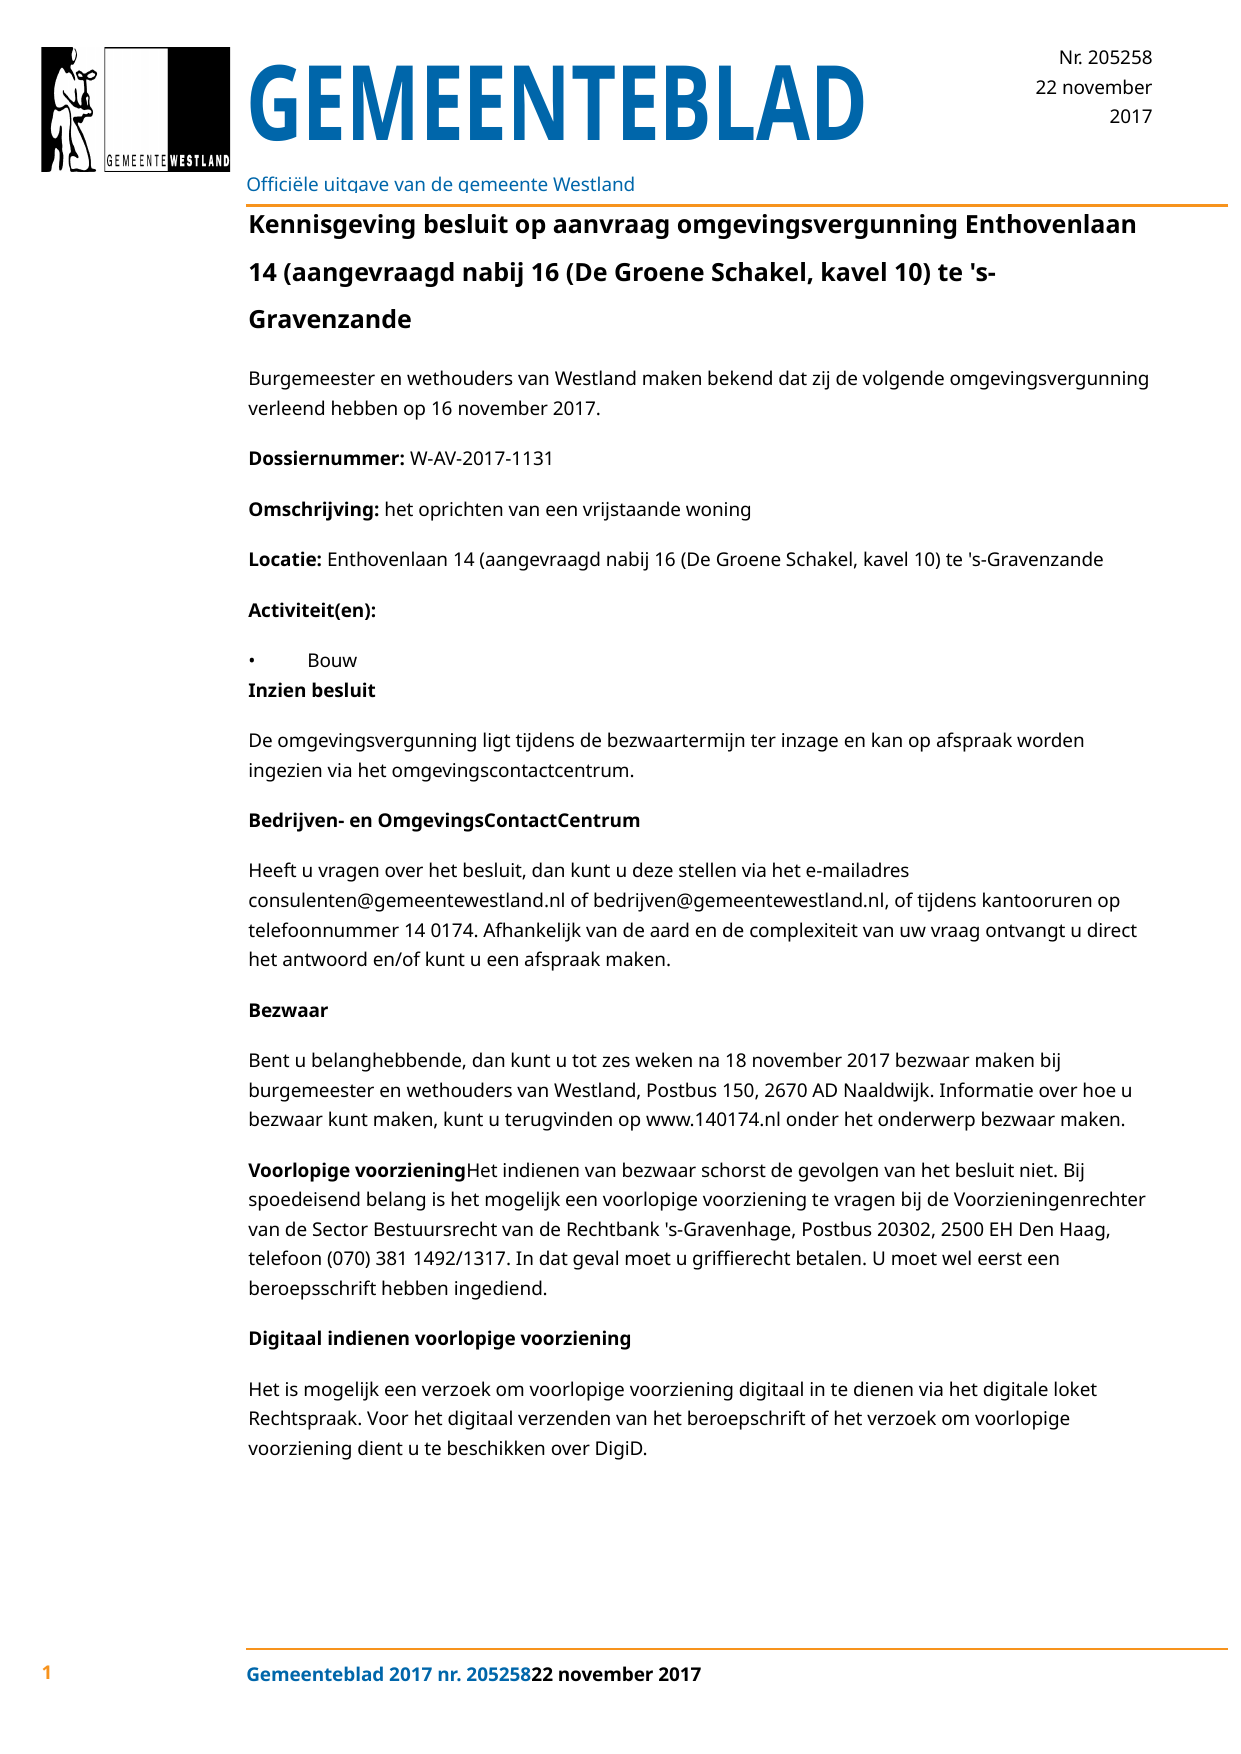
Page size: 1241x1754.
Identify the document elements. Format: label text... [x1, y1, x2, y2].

list Bouw [248, 647, 1152, 673]
text Omschrijving: het oprichten van een vrijstaande woning [248, 496, 1152, 522]
text Digitaal indienen voorlopige voorziening [248, 1326, 1152, 1351]
text Activiteit(en): [248, 597, 1152, 622]
text Burgemeester en wethouders van Westland maken bekend dat zij de volgende omgevingsvergunning verleend hebben op 16 november 2017. [248, 366, 1152, 421]
text Inzien besluit [248, 677, 1152, 702]
text Kennisgeving besluit op aanvraag omgevingsvergunning Enthovenlaan 14 (aangevraagd nabij 16 (De Groene Schakel, kavel 10) te 's-Gravenzande [248, 207, 1152, 336]
text Bezwaar [248, 997, 1152, 1022]
text De omgevingsvergunning ligt tijdens de bezwaartermijn ter inzage en kan op afspraak worden ingezien via het omgevingscontactcentrum. [248, 727, 1152, 782]
text Bedrijven- en OmgevingsContactCentrum [248, 807, 1152, 833]
text Dossiernummer: W-AV-2017-1131 [248, 446, 1152, 471]
text Locatie: Enthovenlaan 14 (aangevraagd nabij 16 (De Groene Schakel, kavel 10) te 's-Gravenzande [248, 546, 1152, 572]
text Bent u belanghebbende, dan kunt u tot zes weken na 18 november 2017 bezwaar maken bij burgemeester en wethouders van Westland, Postbus 150, 2670 AD Naaldwijk. Informatie over hoe u bezwaar kunt maken, kunt u terugvinden op www.140174.nl onder het onderwerp bezwaar maken. [248, 1047, 1152, 1132]
text Het is mogelijk een verzoek om voorlopige voorziening digitaal in te dienen via het digitale loket Rechtspraak. Voor het digitaal verzenden van het beroepschrift of het verzoek om voorlopige voorziening dient u te beschikken over DigiD. [248, 1376, 1152, 1461]
text Heeft u vragen over het besluit, dan kunt u deze stellen via het e-mailadres consulenten@gemeentewestland.nl of bedrijven@gemeentewestland.nl, of tijdens kantooruren op telefoonnummer 14 0174. Afhankelijk van de aard en de complexiteit van uw vraag ontvangt u direct het antwoord en/of kunt u een afspraak maken. [248, 858, 1152, 972]
picture [41, 47, 231, 172]
text Voorlopige voorzieningHet indienen van bezwaar schorst de gevolgen van het besluit niet. Bij spoedeisend belang is het mogelijk een voorlopige voorziening te vragen bij de Voorzieningenrechter van de Sector Bestuursrecht van de Rechtbank 's-Gravenhage, Postbus 20302, 2500 EH Den Haag, telefoon (070) 381 1492/1317. In dat geval moet u griffierecht betalen. U moet wel eerst een beroepsschrift hebben ingediend. [248, 1157, 1152, 1301]
